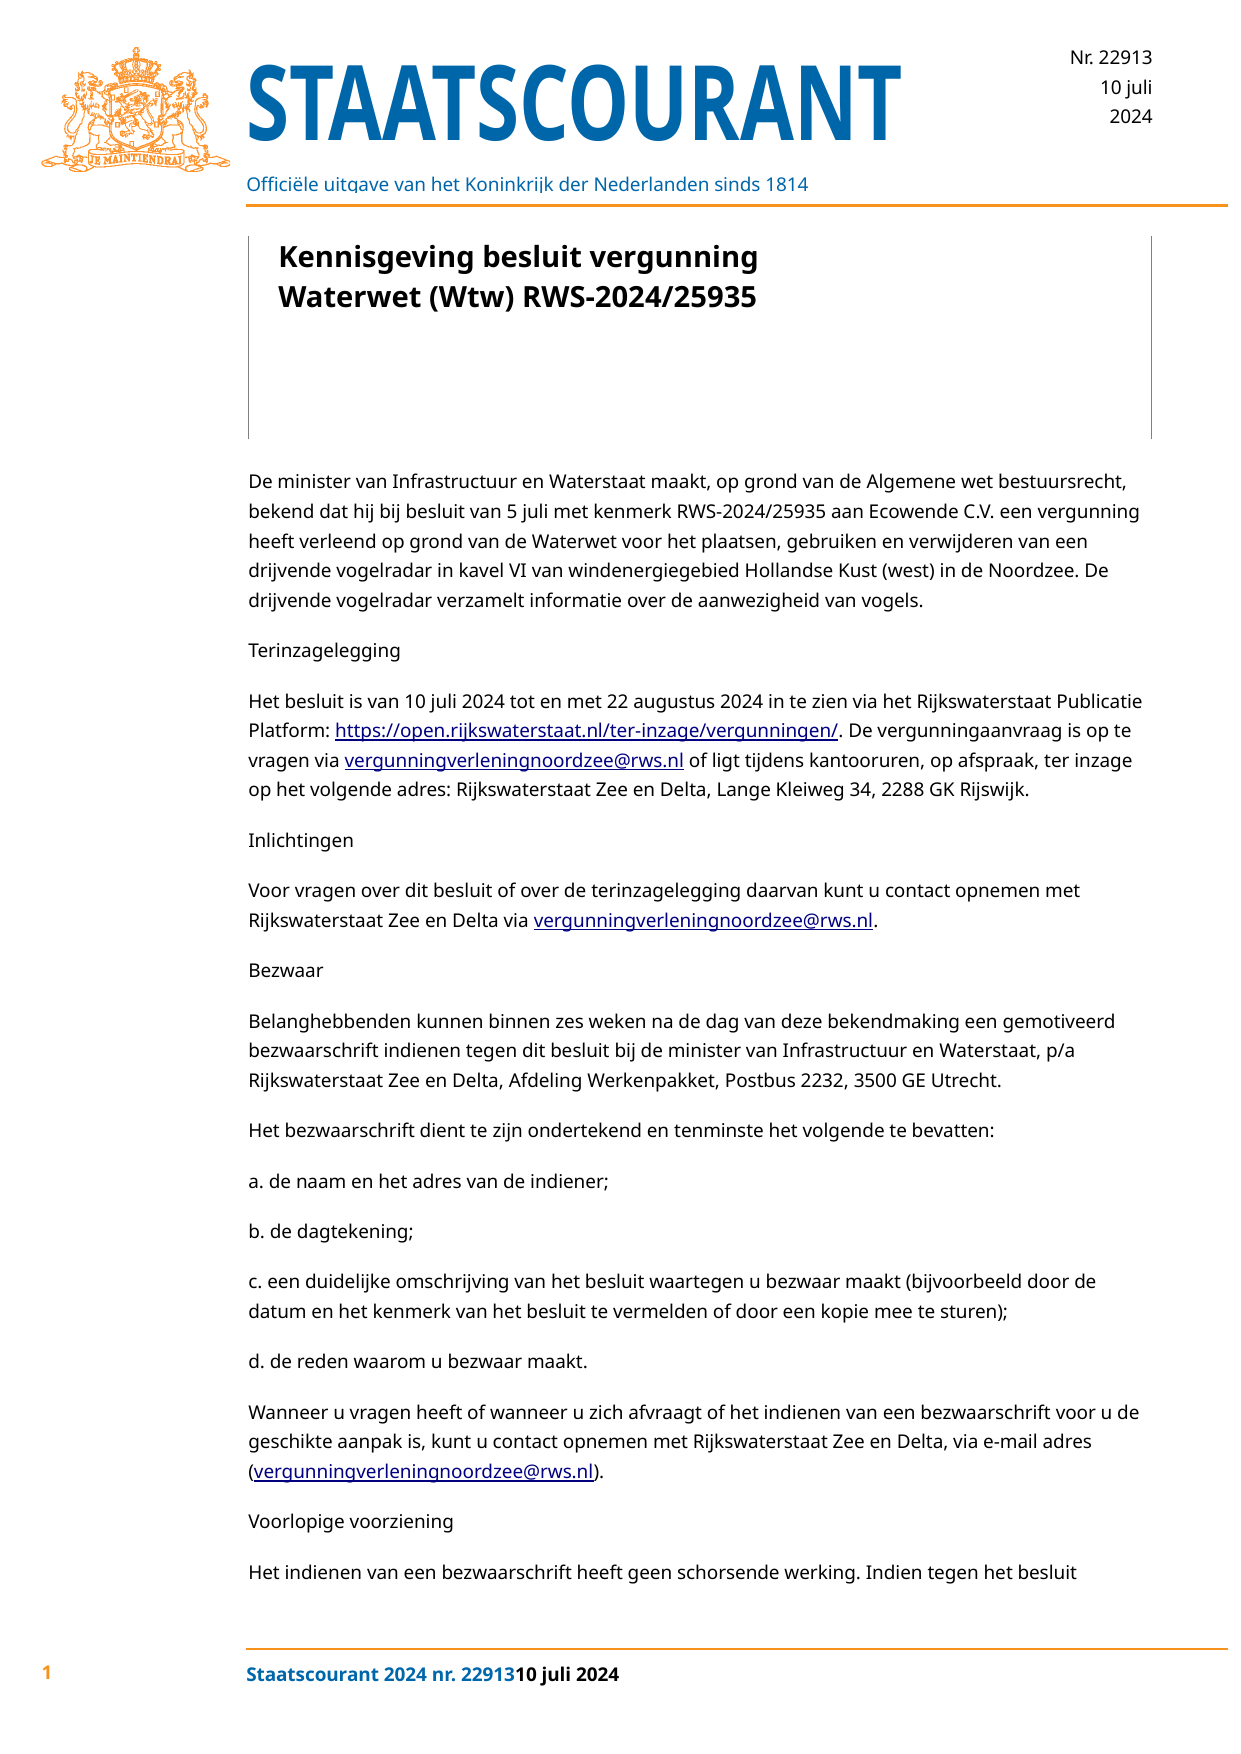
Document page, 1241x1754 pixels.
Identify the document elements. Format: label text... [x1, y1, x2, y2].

text a. de naam en het adres van de indiener; [248, 1168, 1152, 1193]
text Belanghebbenden kunnen binnen zes weken na de dag van deze bekendmaking een gemotiveerd bezwaarschrift indienen tegen dit besluit bij de minister van Infrastructuur en Waterstaat, p/a Rijkswaterstaat Zee en Delta, Afdeling Werkenpakket, Postbus 2232, 3500 GE Utrecht. [248, 1008, 1152, 1093]
text Bezwaar [248, 957, 1152, 983]
text Het besluit is van 10 juli 2024 tot en met 22 augustus 2024 in te zien via het Rijkswaterstaat Publicatie Platform: https://open.rijkswaterstaat.nl/ter-inzage/vergunningen/. De vergunningaanvraag is op te vragen via vergunningverleningnoordzee@rws.nl of ligt tijdens kantooruren, op afspraak, ter inzage op het volgende adres: Rijkswaterstaat Zee en Delta, Lange Kleiweg 34, 2288 GK Rijswijk. [248, 688, 1152, 802]
text Inlichtingen [248, 827, 1152, 853]
text d. de reden waarom u bezwaar maakt. [248, 1349, 1152, 1374]
table_header [850, 414, 1151, 439]
picture [912, 236, 1090, 414]
text Het bezwaarschrift dient te zijn ondertekend en tenminste het volgende te bevatten: [248, 1117, 1152, 1143]
text c. een duidelijke omschrijving van het besluit waartegen u bezwaar maakt (bijvoorbeeld door de datum en het kenmerk van het besluit te vermelden of door een kopie mee te sturen); [248, 1269, 1152, 1324]
text Voor vragen over dit besluit of over de terinzagelegging daarvan kunt u contact opnemen met Rijkswaterstaat Zee en Delta via vergunningverleningnoordzee@rws.nl. [248, 877, 1152, 933]
text Terinzagelegging [248, 637, 1152, 663]
text Het indienen van een bezwaarschrift heeft geen schorsende werking. Indien tegen het besluit [248, 1559, 1152, 1585]
table_header Kennisgeving besluit vergunning Waterwet (Wtw) RWS-2024/25935 [249, 236, 850, 439]
table_header [850, 236, 912, 413]
text De minister van Infrastructuur en Waterstaat maakt, op grond van de Algemene wet bestuursrecht, bekend dat hij bij besluit van 5 juli met kenmerk RWS-2024/25935 aan Ecowende C.V. een vergunning heeft verleend op grond van de Waterwet voor het plaatsen, gebruiken en verwijderen van een drijvende vogelradar in kavel VI van windenergiegebied Hollandse Kust (west) in de Noordzee. De drijvende vogelradar verzamelt informatie over de aanwezigheid van vogels. [248, 469, 1152, 613]
picture [41, 47, 231, 172]
text Wanneer u vragen heeft of wanneer u zich afvraagt of het indienen van een bezwaarschrift voor u de geschikte aanpak is, kunt u contact opnemen met Rijkswaterstaat Zee en Delta, via e-mail adres (vergunningverleningnoordzee@rws.nl). [248, 1399, 1152, 1484]
text b. de dagtekening; [248, 1218, 1152, 1244]
text Voorlopige voorziening [248, 1509, 1152, 1534]
table_header [1090, 236, 1151, 413]
